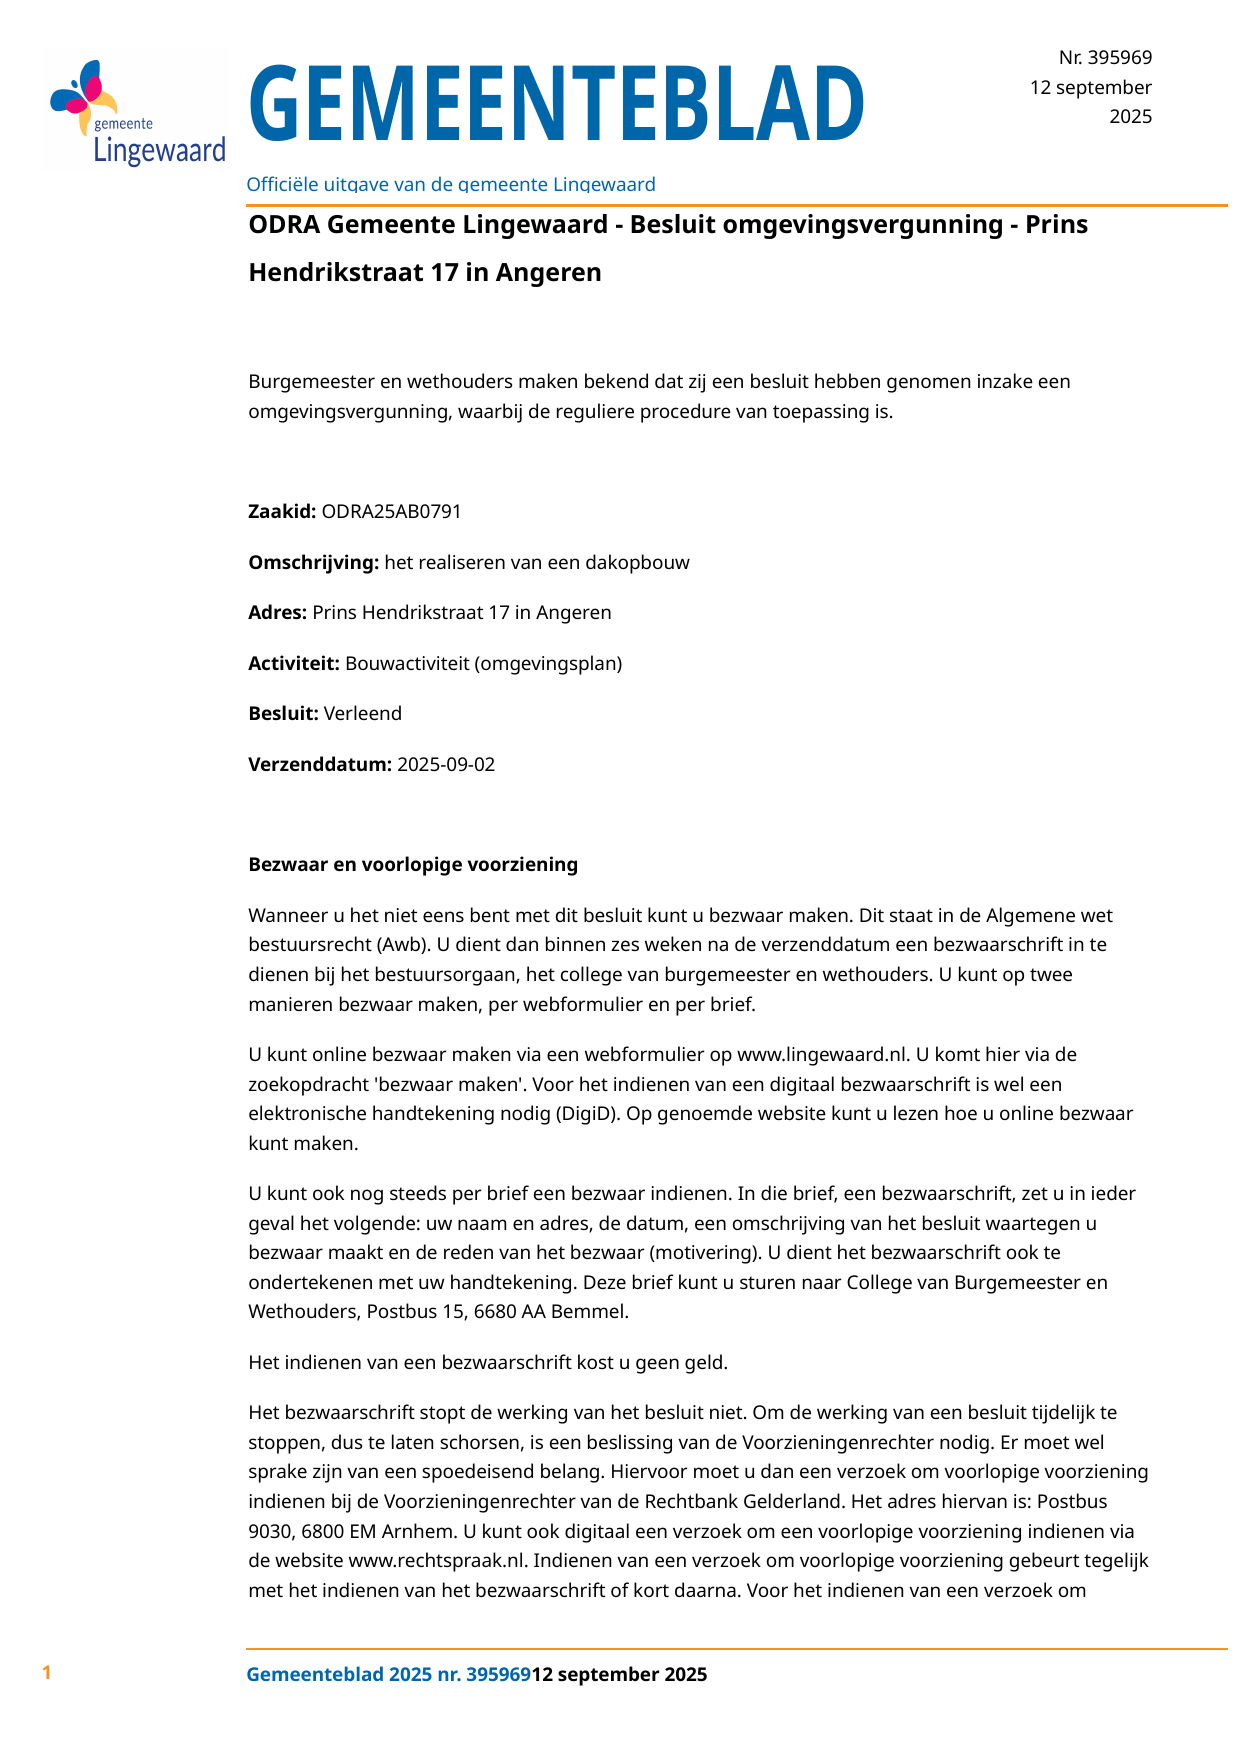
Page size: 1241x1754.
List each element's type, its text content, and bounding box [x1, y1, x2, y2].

text Verzenddatum: 2025-09-02 [248, 751, 1152, 777]
text Besluit: Verleend [248, 700, 1152, 726]
text Het bezwaarschrift stopt de werking van het besluit niet. Om de werking van een besluit tijdelijk te stoppen, dus te laten schorsen, is een beslissing van de Voorzieningenrechter nodig. Er moet wel sprake zijn van een spoedeisend belang. Hiervoor moet u dan een verzoek om voorlopige voorziening indienen bij de Voorzieningenrechter van de Rechtbank Gelderland. Het adres hiervan is: Postbus 9030, 6800 EM Arnhem. U kunt ook digitaal een verzoek om een voorlopige voorziening indienen via de website www.rechtspraak.nl. Indienen van een verzoek om voorlopige voorziening gebeurt tegelijk met het indienen van het bezwaarschrift of kort daarna. Voor het indienen van een verzoek om [248, 1399, 1152, 1603]
text U kunt online bezwaar maken via een webformulier op www.lingewaard.nl. U komt hier via de zoekopdracht 'bezwaar maken'. Voor het indienen van een digitaal bezwaarschrift is wel een elektronische handtekening nodig (DigiD). Op genoemde website kunt u lezen hoe u online bezwaar kunt maken. [248, 1041, 1152, 1156]
picture [41, 47, 231, 172]
text Het indienen van een bezwaarschrift kost u geen geld. [248, 1349, 1152, 1375]
text Omschrijving: het realiseren van een dakopbouw [248, 549, 1152, 575]
text Wanneer u het niet eens bent met dit besluit kunt u bezwaar maken. Dit staat in de Algemene wet bestuursrecht (Awb). U dient dan binnen zes weken na de verzenddatum een bezwaarschrift in te dienen bij het bestuursorgaan, het college van burgemeester en wethouders. U kunt op twee manieren bezwaar maken, per webformulier en per brief. [248, 902, 1152, 1017]
text Zaakid: ODRA25AB0791 [248, 499, 1152, 524]
text Bezwaar en voorlopige voorziening [248, 852, 1152, 877]
text ODRA Gemeente Lingewaard - Besluit omgevingsvergunning - Prins Hendrikstraat 17 in Angeren [248, 207, 1152, 288]
text U kunt ook nog steeds per brief een bezwaar indienen. In die brief, een bezwaarschrift, zet u in ieder geval het volgende: uw naam en adres, de datum, een omschrijving van het besluit waartegen u bezwaar maakt en de reden van het bezwaar (motivering). U dient het bezwaarschrift ook te ondertekenen met uw handtekening. Deze brief kunt u sturen naar College van Burgemeester en Wethouders, Postbus 15, 6680 AA Bemmel. [248, 1180, 1152, 1324]
text Activiteit: Bouwactiviteit (omgevingsplan) [248, 650, 1152, 676]
text Adres: Prins Hendrikstraat 17 in Angeren [248, 599, 1152, 625]
text Burgemeester en wethouders maken bekend dat zij een besluit hebben genomen inzake een omgevingsvergunning, waarbij de reguliere procedure van toepassing is. [248, 368, 1152, 424]
